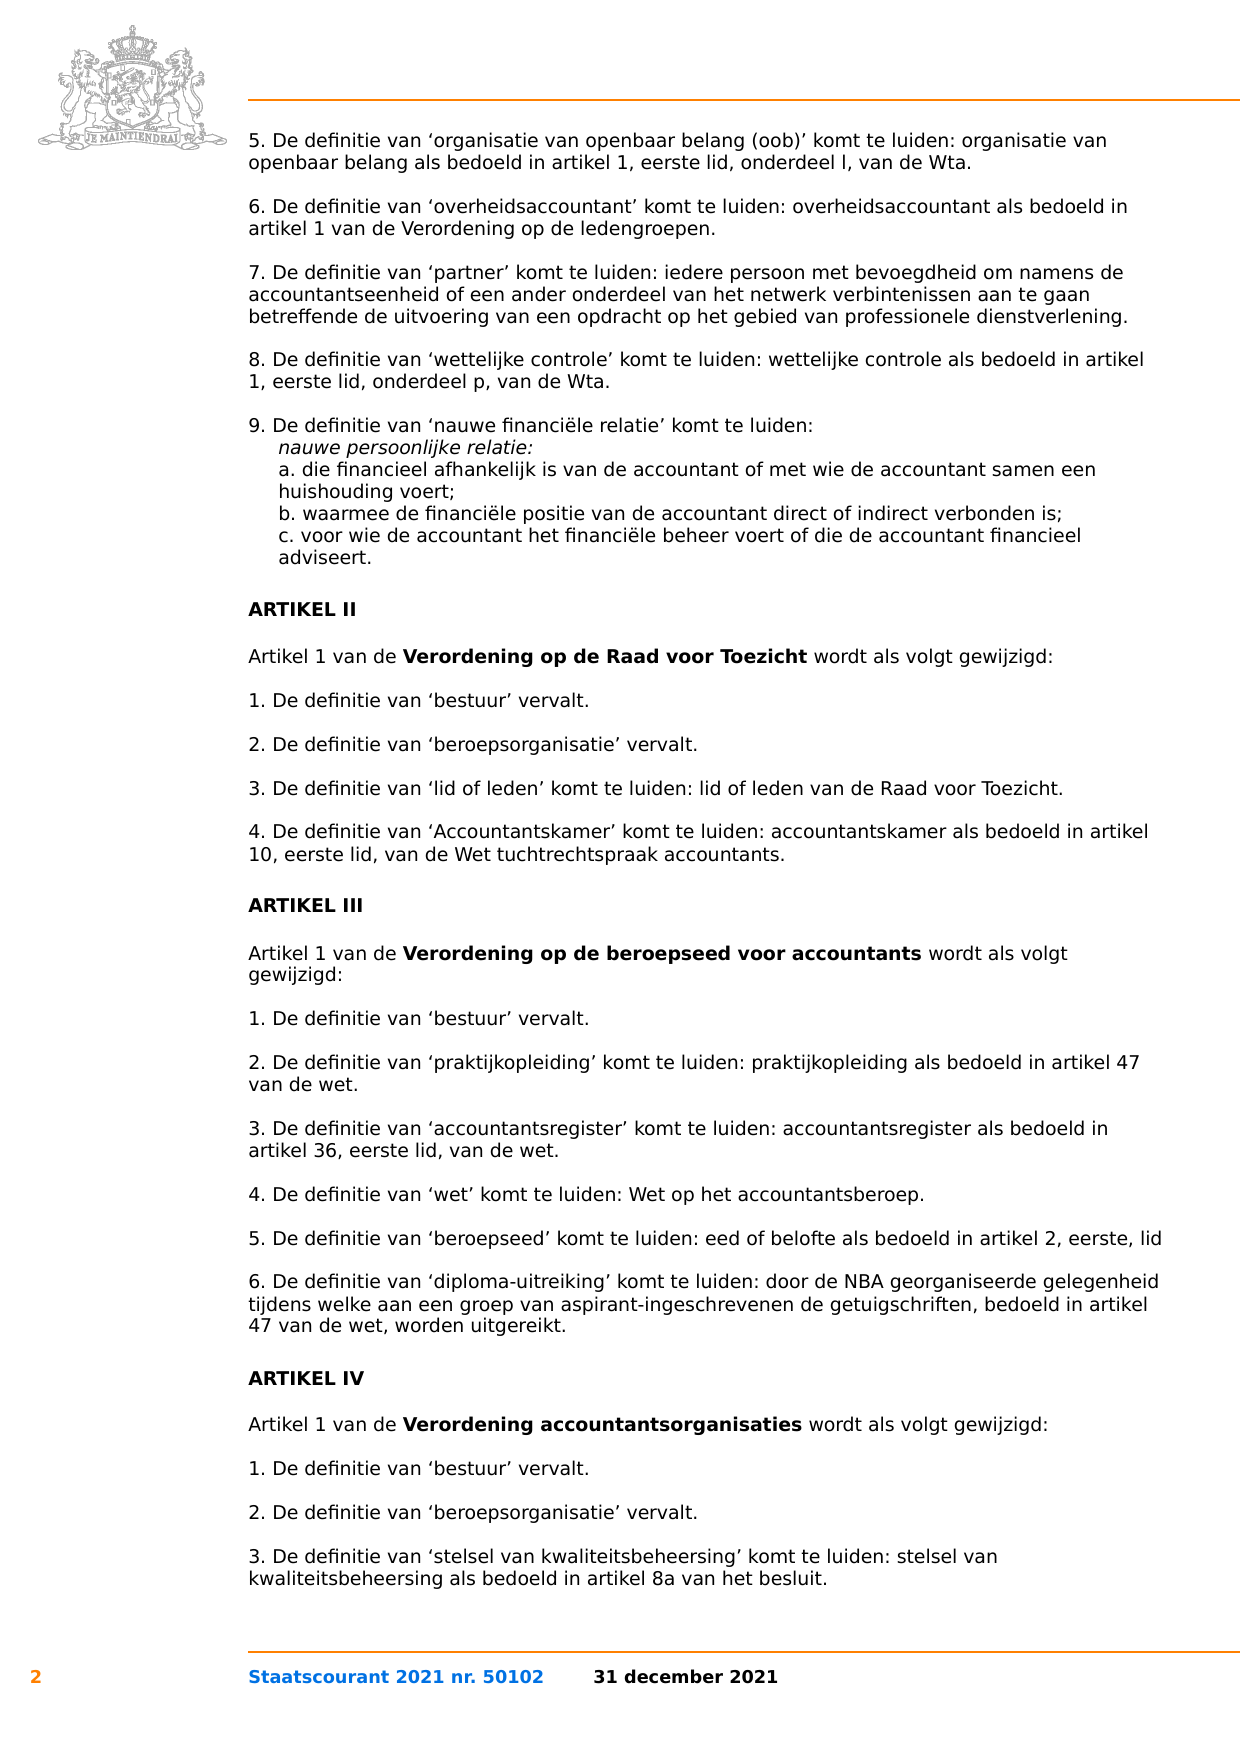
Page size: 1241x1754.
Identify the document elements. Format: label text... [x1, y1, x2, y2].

text Artikel 1 van de Verordening accountantsorganisaties wordt als volgt gewijzigd: [248, 1414, 1163, 1436]
text 6. De definitie van ‘overheidsaccountant’ komt te luiden: overheidsaccountant als bedoeld in artikel 1 van de Verordening op de ledengroepen. [248, 196, 1163, 240]
text Artikel 1 van de Verordening op de Raad voor Toezicht wordt als volgt gewijzigd: [248, 646, 1163, 668]
subtitle ARTIKEL IV [248, 1367, 1163, 1389]
text 6. De definitie van ‘diploma-uitreiking’ komt te luiden: door de NBA georganiseerde gelegenheid tijdens welke aan een groep van aspirant-ingeschrevenen de getuigschriften, bedoeld in artikel 47 van de wet, worden uitgereikt. [248, 1271, 1163, 1337]
text 3. De definitie van ‘lid of leden’ komt te luiden: lid of leden van de Raad voor Toezicht. [248, 778, 1163, 799]
text Artikel 1 van de Verordening op de beroepseed voor accountants wordt als volgt gewijzigd: [248, 942, 1163, 986]
text 2. De definitie van ‘beroepsorganisatie’ vervalt. [248, 734, 1163, 756]
text 1. De definitie van ‘bestuur’ vervalt. [248, 1458, 1163, 1480]
text 5. De definitie van ‘organisatie van openbaar belang (oob)’ komt te luiden: organisatie van openbaar belang als bedoeld in artikel 1, eerste lid, onderdeel l, van de Wta. [248, 130, 1163, 174]
text 4. De definitie van ‘Accountantskamer’ komt te luiden: accountantskamer als bedoeld in artikel 10, eerste lid, van de Wet tuchtrechtspraak accountants. [248, 821, 1163, 865]
text 4. De definitie van ‘wet’ komt te luiden: Wet op het accountantsberoep. [248, 1184, 1163, 1206]
text 8. De definitie van ‘wettelijke controle’ komt te luiden: wettelijke controle als bedoeld in artikel 1, eerste lid, onderdeel p, van de Wta. [248, 349, 1163, 393]
text 9. De definitie van ‘nauwe financiële relatie’ komt te luiden: [248, 415, 1163, 437]
text 2. De definitie van ‘beroepsorganisatie’ vervalt. [248, 1502, 1163, 1524]
text b. waarmee de financiële positie van de accountant direct of indirect verbonden is; [278, 503, 1163, 525]
text 7. De definitie van ‘partner’ komt te luiden: iedere persoon met bevoegdheid om namens de accountantseenheid of een ander onderdeel van het netwerk verbintenissen aan te gaan betreffende de uitvoering van een opdracht op het gebied van professionele dienstverlening. [248, 262, 1163, 327]
text 1. De definitie van ‘bestuur’ vervalt. [248, 1008, 1163, 1030]
text c. voor wie de accountant het financiële beheer voert of die de accountant financieel adviseert. [278, 525, 1163, 569]
text nauwe persoonlijke relatie: [278, 437, 1163, 459]
text 1. De definitie van ‘bestuur’ vervalt. [248, 690, 1163, 712]
text 3. De definitie van ‘accountantsregister’ komt te luiden: accountantsregister als bedoeld in artikel 36, eerste lid, van de wet. [248, 1118, 1163, 1162]
picture [38, 25, 227, 150]
subtitle ARTIKEL III [248, 895, 1163, 917]
text 5. De definitie van ‘beroepseed’ komt te luiden: eed of belofte als bedoeld in artikel 2, eerste, lid [248, 1228, 1163, 1249]
text 3. De definitie van ‘stelsel van kwaliteitsbeheersing’ komt te luiden: stelsel van kwaliteitsbeheersing als bedoeld in artikel 8a van het besluit. [248, 1546, 1163, 1590]
text 2. De definitie van ‘praktijkopleiding’ komt te luiden: praktijkopleiding als bedoeld in artikel 47 van de wet. [248, 1052, 1163, 1096]
text a. die financieel afhankelijk is van de accountant of met wie de accountant samen een huishouding voert; [278, 459, 1163, 503]
subtitle ARTIKEL II [248, 599, 1163, 621]
